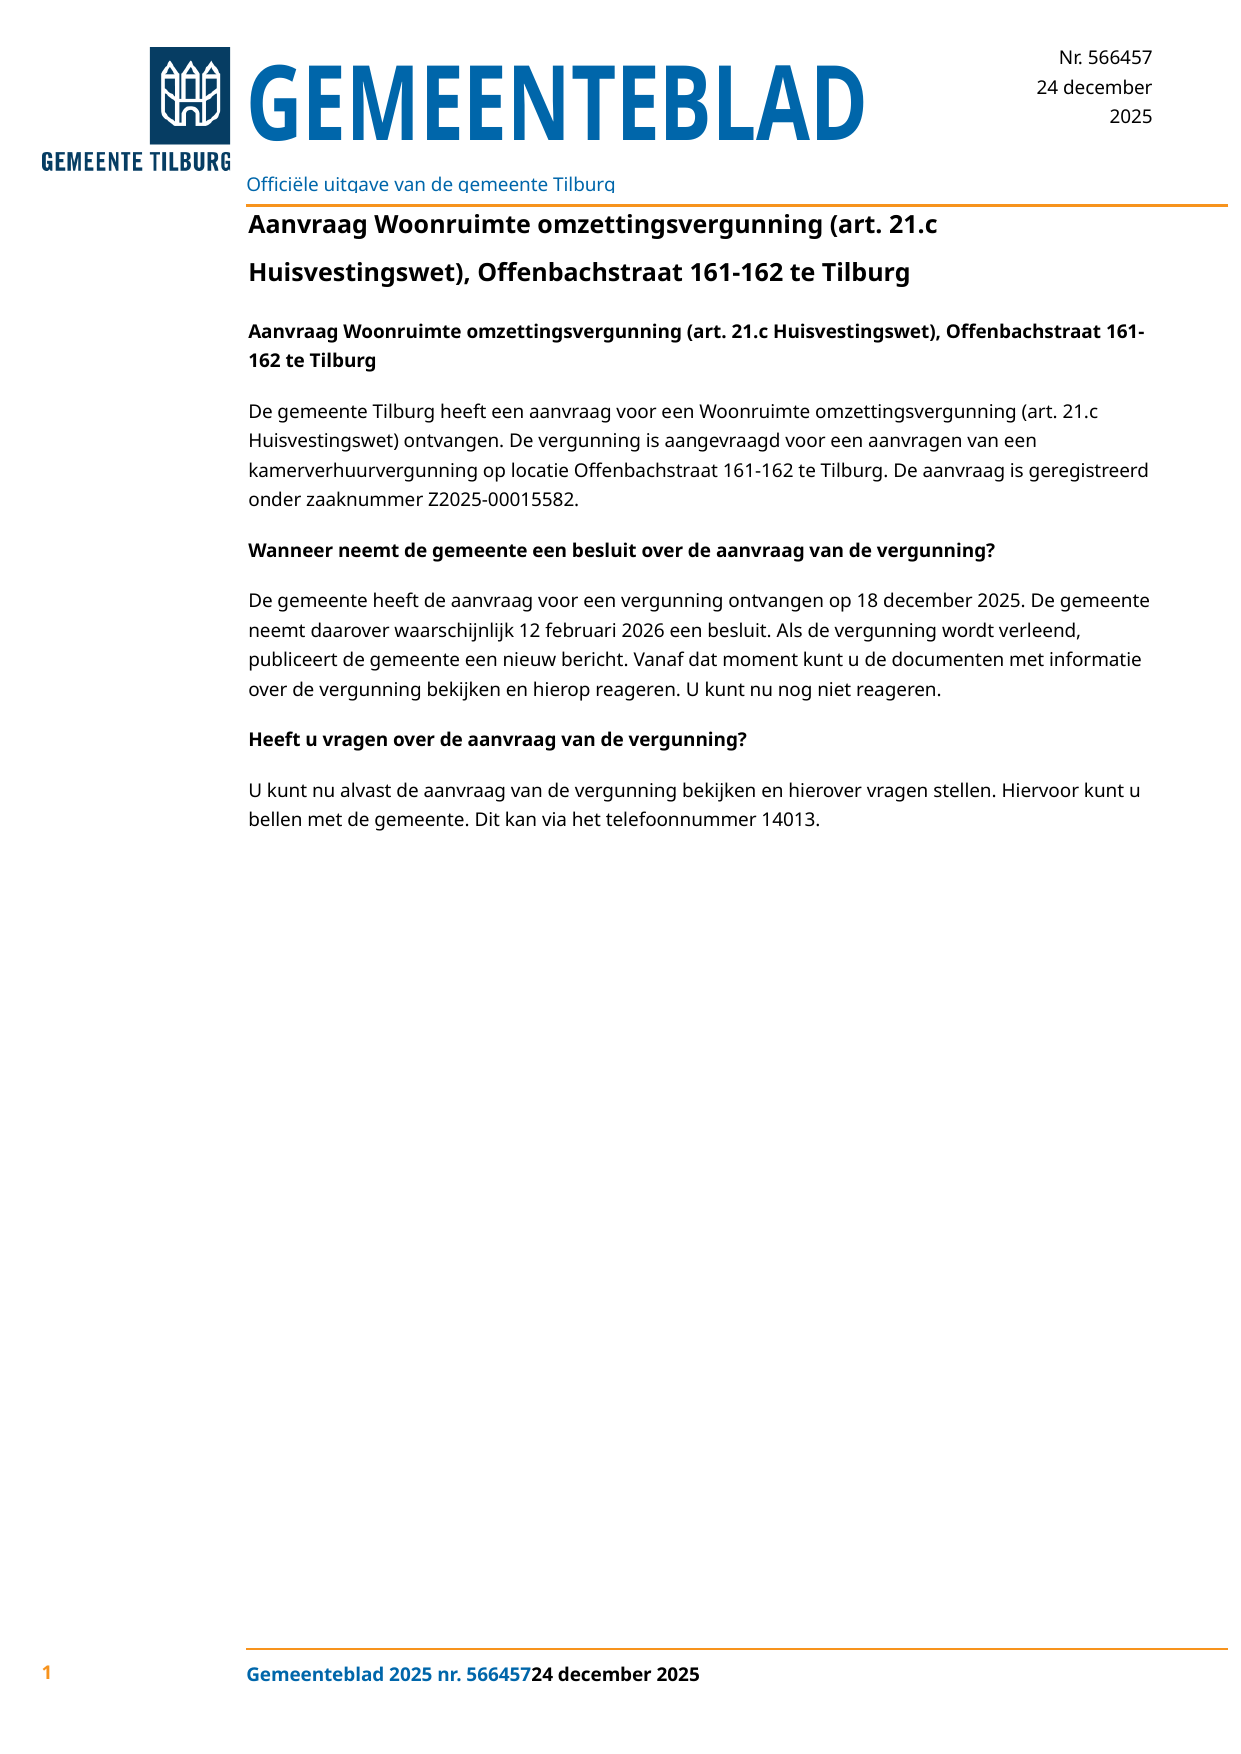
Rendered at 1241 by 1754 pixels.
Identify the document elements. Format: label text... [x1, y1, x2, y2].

text U kunt nu alvast de aanvraag van de vergunning bekijken en hierover vragen stellen. Hiervoor kunt u bellen met de gemeente. Dit kan via het telefoonnummer 14013. [248, 777, 1152, 832]
text Aanvraag Woonruimte omzettingsvergunning (art. 21.c Huisvestingswet), Offenbachstraat 161-162 te Tilburg [248, 318, 1152, 373]
text Aanvraag Woonruimte omzettingsvergunning (art. 21.c Huisvestingswet), Offenbachstraat 161-162 te Tilburg [248, 207, 1152, 288]
text De gemeente heeft de aanvraag voor een vergunning ontvangen op 18 december 2025. De gemeente neemt daarover waarschijnlijk 12 februari 2026 een besluit. Als de vergunning wordt verleend, publiceert de gemeente een nieuw bericht. Vanaf dat moment kunt u de documenten met informatie over de vergunning bekijken en hierop reageren. U kunt nu nog niet reageren. [248, 587, 1152, 702]
picture [41, 47, 231, 172]
text Heeft u vragen over de aanvraag van de vergunning? [248, 727, 1152, 752]
text Wanneer neemt de gemeente een besluit over de aanvraag van de vergunning? [248, 537, 1152, 563]
text De gemeente Tilburg heeft een aanvraag voor een Woonruimte omzettingsvergunning (art. 21.c Huisvestingswet) ontvangen. De vergunning is aangevraagd voor een aanvragen van een kamerverhuurvergunning op locatie Offenbachstraat 161-162 te Tilburg. De aanvraag is geregistreerd onder zaaknummer Z2025-00015582. [248, 398, 1152, 512]
